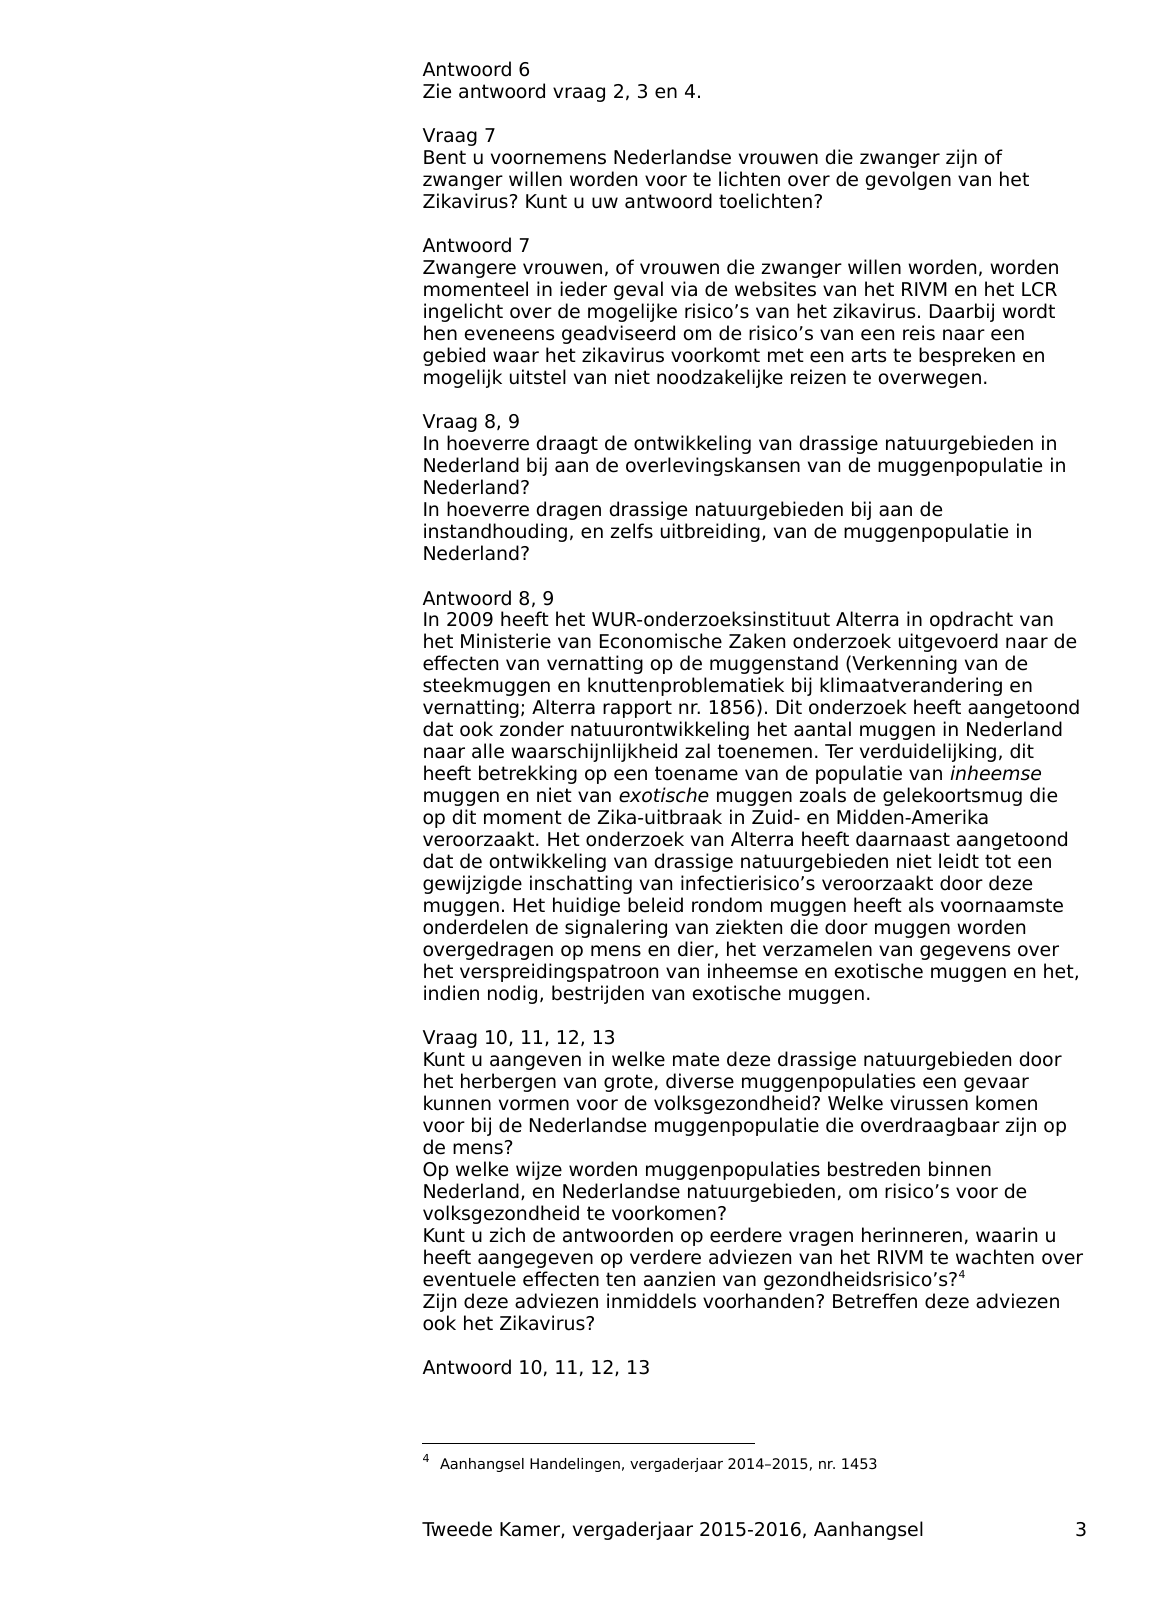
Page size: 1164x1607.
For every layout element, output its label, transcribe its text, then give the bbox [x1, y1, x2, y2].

text Bent u voornemens Nederlandse vrouwen die zwanger zijn of zwanger willen worden voor te lichten over de gevolgen van het Zikavirus? Kunt u uw antwoord toelichten? [422, 147, 1087, 213]
text Zwangere vrouwen, of vrouwen die zwanger willen worden, worden momenteel in ieder geval via de websites van het RIVM en het LCR ingelicht over de mogelijke risico’s van het zikavirus. Daarbij wordt hen eveneens geadviseerd om de risico’s van een reis naar een gebied waar het zikavirus voorkomt met een arts te bespreken en mogelijk uitstel van niet noodzakelijke reizen te overwegen. [422, 257, 1087, 389]
text Zie antwoord vraag 2, 3 en 4. [422, 81, 1087, 103]
text In hoeverre dragen drassige natuurgebieden bij aan de instandhouding, en zelfs uitbreiding, van de muggenpopulatie in Nederland? [422, 499, 1087, 565]
text Antwoord 8, 9 [422, 587, 1087, 609]
text Vraag 10, 11, 12, 13 [422, 1027, 1087, 1049]
text Vraag 8, 9 [422, 411, 1087, 433]
text Antwoord 10, 11, 12, 13 [422, 1357, 1087, 1379]
text In 2009 heeft het WUR-onderzoeksinstituut Alterra in opdracht van het Ministerie van Economische Zaken onderzoek uitgevoerd naar de effecten van vernatting op de muggenstand (Verkenning van de steekmuggen en knuttenproblematiek bij klimaatverandering en vernatting; Alterra rapport nr. 1856). Dit onderzoek heeft aangetoond dat ook zonder natuurontwikkeling het aantal muggen in Nederland naar alle waarschijnlijkheid zal toenemen. Ter verduidelijking, dit heeft betrekking op een toename van de populatie van inheemse muggen en niet van exotische muggen zoals de gelekoortsmug die op dit moment de Zika-uitbraak in Zuid- en Midden-Amerika veroorzaakt. Het onderzoek van Alterra heeft daarnaast aangetoond dat de ontwikkeling van drassige natuurgebieden niet leidt tot een gewijzigde inschatting van infectierisico’s veroorzaakt door deze muggen. Het huidige beleid rondom muggen heeft als voornaamste onderdelen de signalering van ziekten die door muggen worden overgedragen op mens en dier, het verzamelen van gegevens over het verspreidingspatroon van inheemse en exotische muggen en het, indien nodig, bestrijden van exotische muggen. [422, 609, 1087, 1005]
text Antwoord 6 [422, 59, 1087, 81]
text Aanhangsel Handelingen, vergaderjaar 2014–2015, nr. 1453 [422, 1452, 1087, 1474]
text Zijn deze adviezen inmiddels voorhanden? Betreffen deze adviezen ook het Zikavirus? [422, 1291, 1087, 1335]
text Kunt u aangeven in welke mate deze drassige natuurgebieden door het herbergen van grote, diverse muggenpopulaties een gevaar kunnen vormen voor de volksgezondheid? Welke virussen komen voor bij de Nederlandse muggenpopulatie die overdraagbaar zijn op de mens? [422, 1049, 1087, 1159]
text In hoeverre draagt de ontwikkeling van drassige natuurgebieden in Nederland bij aan de overlevingskansen van de muggenpopulatie in Nederland? [422, 433, 1087, 499]
text Vraag 7 [422, 125, 1087, 147]
text Kunt u zich de antwoorden op eerdere vragen herinneren, waarin u heeft aangegeven op verdere adviezen van het RIVM te wachten over eventuele effecten ten aanzien van gezondheidsrisico’s? [422, 1225, 1087, 1291]
text Op welke wijze worden muggenpopulaties bestreden binnen Nederland, en Nederlandse natuurgebieden, om risico’s voor de volksgezondheid te voorkomen? [422, 1159, 1087, 1225]
text Antwoord 7 [422, 235, 1087, 257]
